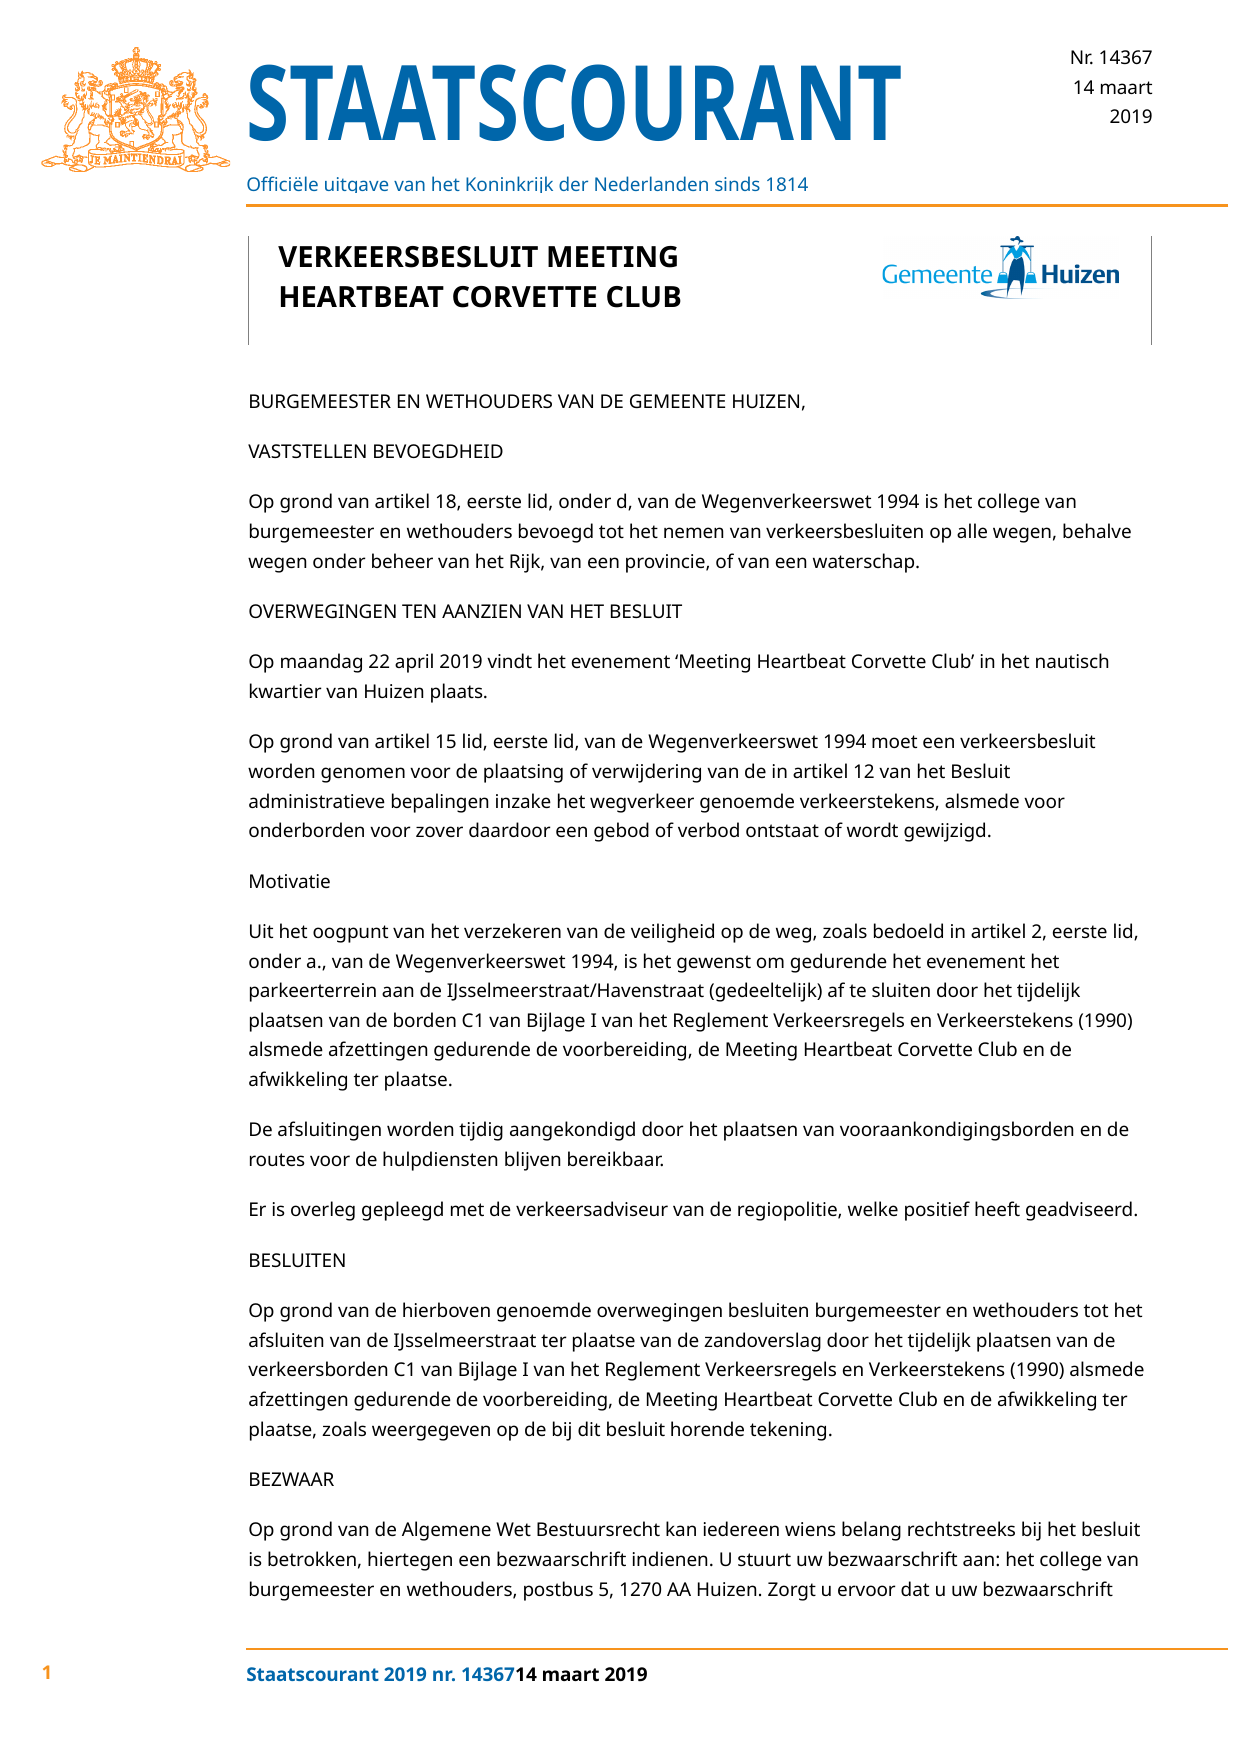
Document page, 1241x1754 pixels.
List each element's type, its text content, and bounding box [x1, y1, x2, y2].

text De afsluitingen worden tijdig aangekondigd door het plaatsen van vooraankondigingsborden en de routes voor de hulpdiensten blijven bereikbaar. [248, 1117, 1152, 1172]
table_header VERKEERSBESLUIT MEETING HEARTBEAT CORVETTE CLUB [249, 236, 850, 345]
picture [882, 236, 1119, 299]
text Op maandag 22 april 2019 vindt het evenement ‘Meeting Heartbeat Corvette Club’ in het nautisch kwartier van Huizen plaats. [248, 649, 1152, 704]
text Op grond van de Algemene Wet Bestuursrecht kan iedereen wiens belang rechtstreeks bij het besluit is betrokken, hiertegen een bezwaarschrift indienen. U stuurt uw bezwaarschrift aan: het college van burgemeester en wethouders, postbus 5, 1270 AA Huizen. Zorgt u ervoor dat u uw bezwaarschrift [248, 1517, 1152, 1602]
text Op grond van de hierboven genoemde overwegingen besluiten burgemeester en wethouders tot het afsluiten van de IJsselmeerstraat ter plaatse van de zandoverslag door het tijdelijk plaatsen van de verkeersborden C1 van Bijlage I van het Reglement Verkeersregels en Verkeerstekens (1990) alsmede afzettingen gedurende de voorbereiding, de Meeting Heartbeat Corvette Club en de afwikkeling ter plaatse, zoals weergegeven op de bij dit besluit horende tekening. [248, 1297, 1152, 1442]
text Op grond van artikel 15 lid, eerste lid, van de Wegenverkeerswet 1994 moet een verkeersbesluit worden genomen voor de plaatsing of verwijdering van de in artikel 12 van het Besluit administratieve bepalingen inzake het wegverkeer genoemde verkeerstekens, alsmede voor onderborden voor zover daardoor een gebod of verbod ontstaat of wordt gewijzigd. [248, 729, 1152, 843]
text VASTSTELLEN BEVOEGDHEID [248, 438, 1152, 464]
text BESLUITEN [248, 1247, 1152, 1273]
text BEZWAAR [248, 1466, 1152, 1492]
text BURGEMEESTER EN WETHOUDERS VAN DE GEMEENTE HUIZEN, [248, 388, 1152, 414]
text Motivatie [248, 868, 1152, 894]
text Er is overleg gepleegd met de verkeersadviseur van de regiopolitie, welke positief heeft geadviseerd. [248, 1197, 1152, 1222]
table_header [850, 236, 1151, 345]
picture [41, 47, 231, 172]
text Uit het oogpunt van het verzekeren van de veiligheid op de weg, zoals bedoeld in artikel 2, eerste lid, onder a., van de Wegenverkeerswet 1994, is het gewenst om gedurende het evenement het parkeerterrein aan de IJsselmeerstraat/Havenstraat (gedeeltelijk) af te sluiten door het tijdelijk plaatsen van de borden C1 van Bijlage I van het Reglement Verkeersregels en Verkeerstekens (1990) alsmede afzettingen gedurende de voorbereiding, de Meeting Heartbeat Corvette Club en de afwikkeling ter plaatse. [248, 918, 1152, 1092]
text Op grond van artikel 18, eerste lid, onder d, van de Wegenverkeerswet 1994 is het college van burgemeester en wethouders bevoegd tot het nemen van verkeersbesluiten op alle wegen, behalve wegen onder beheer van het Rijk, van een provincie, of van een waterschap. [248, 489, 1152, 574]
text OVERWEGINGEN TEN AANZIEN VAN HET BESLUIT [248, 598, 1152, 624]
